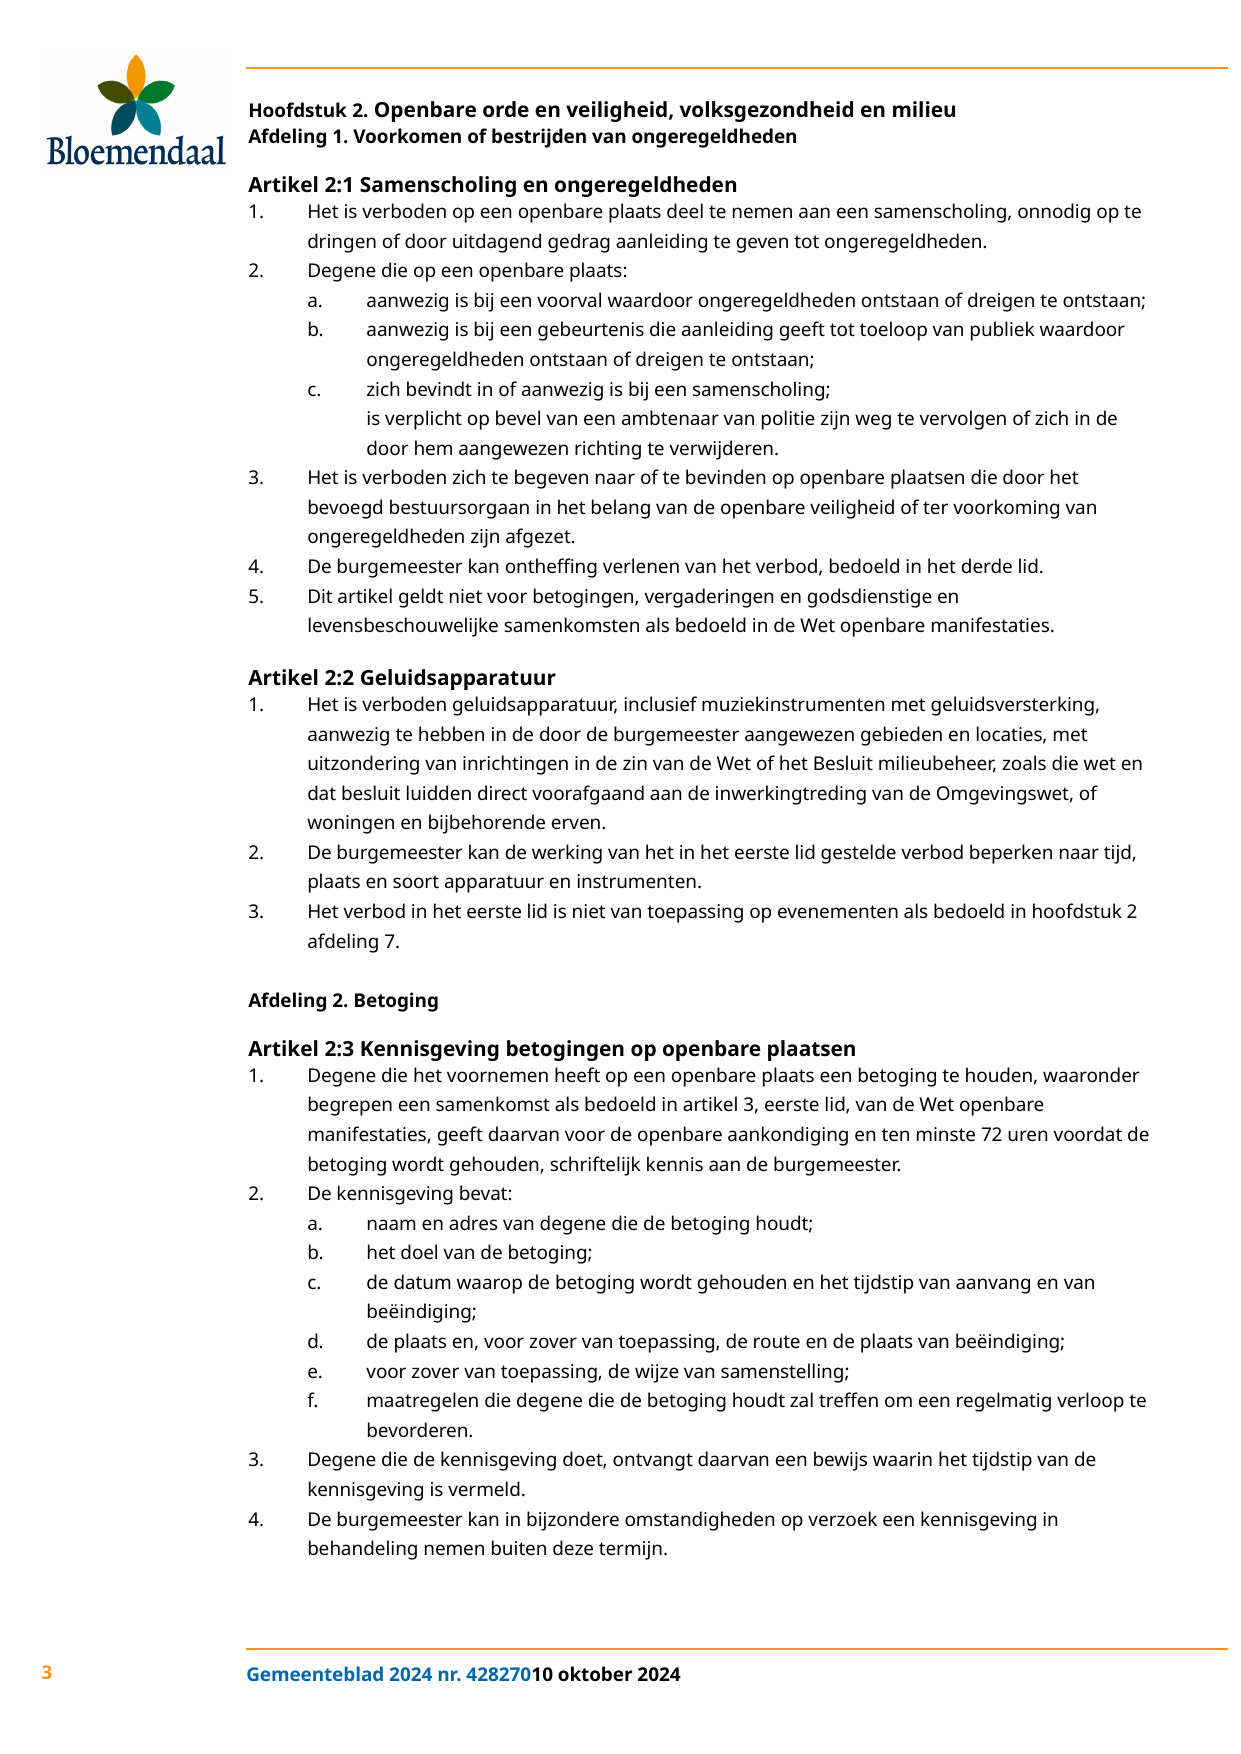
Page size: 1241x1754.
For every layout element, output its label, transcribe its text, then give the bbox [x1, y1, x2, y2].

text Artikel 2:1 Samenscholing en ongeregeldheden [248, 170, 1152, 198]
list is verplicht op bevel van een ambtenaar van politie zijn weg te vervolgen of zich in de door hem aangewezen richting te verwijderen. [307, 405, 1152, 461]
list aanwezig is bij een gebeurtenis die aanleiding geeft tot toeloop van publiek waardoor ongeregeldheden ontstaan of dreigen te ontstaan; [307, 317, 1152, 372]
list De burgemeester kan de werking van het in het eerste lid gestelde verbod beperken naar tijd, plaats en soort apparatuur en instrumenten. [248, 839, 1152, 894]
list aanwezig is bij een voorval waardoor ongeregeldheden ontstaan of dreigen te ontstaan; [307, 287, 1152, 313]
list maatregelen die degene die de betoging houdt zal treffen om een regelmatig verloop te bevorderen. [307, 1387, 1152, 1443]
list Degene die op een openbare plaats: [248, 257, 1152, 283]
list De burgemeester kan in bijzondere omstandigheden op verzoek een kennisgeving in behandeling nemen buiten deze termijn. [248, 1506, 1152, 1561]
list Het is verboden geluidsapparatuur, inclusief muziekinstrumenten met geluidsversterking, aanwezig te hebben in de door de burgemeester aangewezen gebieden en locaties, met uitzondering van inrichtingen in de zin van de Wet of het Besluit milieubeheer, zoals die wet en dat besluit luidden direct voorafgaand aan de inwerkingtreding van de Omgevingswet, of woningen en bijbehorende erven. [248, 691, 1152, 835]
picture [41, 47, 231, 172]
text Artikel 2:2 Geluidsapparatuur [248, 663, 1152, 691]
list naam en adres van degene die de betoging houdt; [307, 1210, 1152, 1236]
list Degene die de kennisgeving doet, ontvangt daarvan een bewijs waarin het tijdstip van de kennisgeving is vermeld. [248, 1447, 1152, 1502]
text Hoofdstuk 2. Openbare orde en veiligheid, volksgezondheid en milieu [248, 95, 1152, 123]
list De burgemeester kan ontheffing verlenen van het verbod, bedoeld in het derde lid. [248, 553, 1152, 579]
list Degene die het voornemen heeft op een openbare plaats een betoging te houden, waaronder begrepen een samenkomst als bedoeld in artikel 3, eerste lid, van de Wet openbare manifestaties, geeft daarvan voor de openbare aankondiging en ten minste 72 uren voordat de betoging wordt gehouden, schriftelijk kennis aan de burgemeester. [248, 1062, 1152, 1177]
text Artikel 2:3 Kennisgeving betogingen op openbare plaatsen [248, 1034, 1152, 1062]
list het doel van de betoging; [307, 1239, 1152, 1265]
list zich bevindt in of aanwezig is bij een samenscholing; [307, 376, 1152, 401]
list De kennisgeving bevat: [248, 1180, 1152, 1206]
list de datum waarop de betoging wordt gehouden en het tijdstip van aanvang en van beëindiging; [307, 1269, 1152, 1324]
text Afdeling 1. Voorkomen of bestrijden van ongeregeldheden [248, 123, 1152, 149]
text Afdeling 2. Betoging [248, 987, 1152, 1013]
list Het is verboden op een openbare plaats deel te nemen aan een samenscholing, onnodig op te dringen of door uitdagend gedrag aanleiding te geven tot ongeregeldheden. [248, 198, 1152, 253]
list voor zover van toepassing, de wijze van samenstelling; [307, 1358, 1152, 1384]
list de plaats en, voor zover van toepassing, de route en de plaats van beëindiging; [307, 1328, 1152, 1354]
list Het verbod in het eerste lid is niet van toepassing op evenementen als bedoeld in hoofdstuk 2 afdeling 7. [248, 898, 1152, 954]
list Het is verboden zich te begeven naar of te bevinden op openbare plaatsen die door het bevoegd bestuursorgaan in het belang van de openbare veiligheid of ter voorkoming van ongeregeldheden zijn afgezet. [248, 464, 1152, 549]
list Dit artikel geldt niet voor betogingen, vergaderingen en godsdienstige en levensbeschouwelijke samenkomsten als bedoeld in de Wet openbare manifestaties. [248, 583, 1152, 638]
